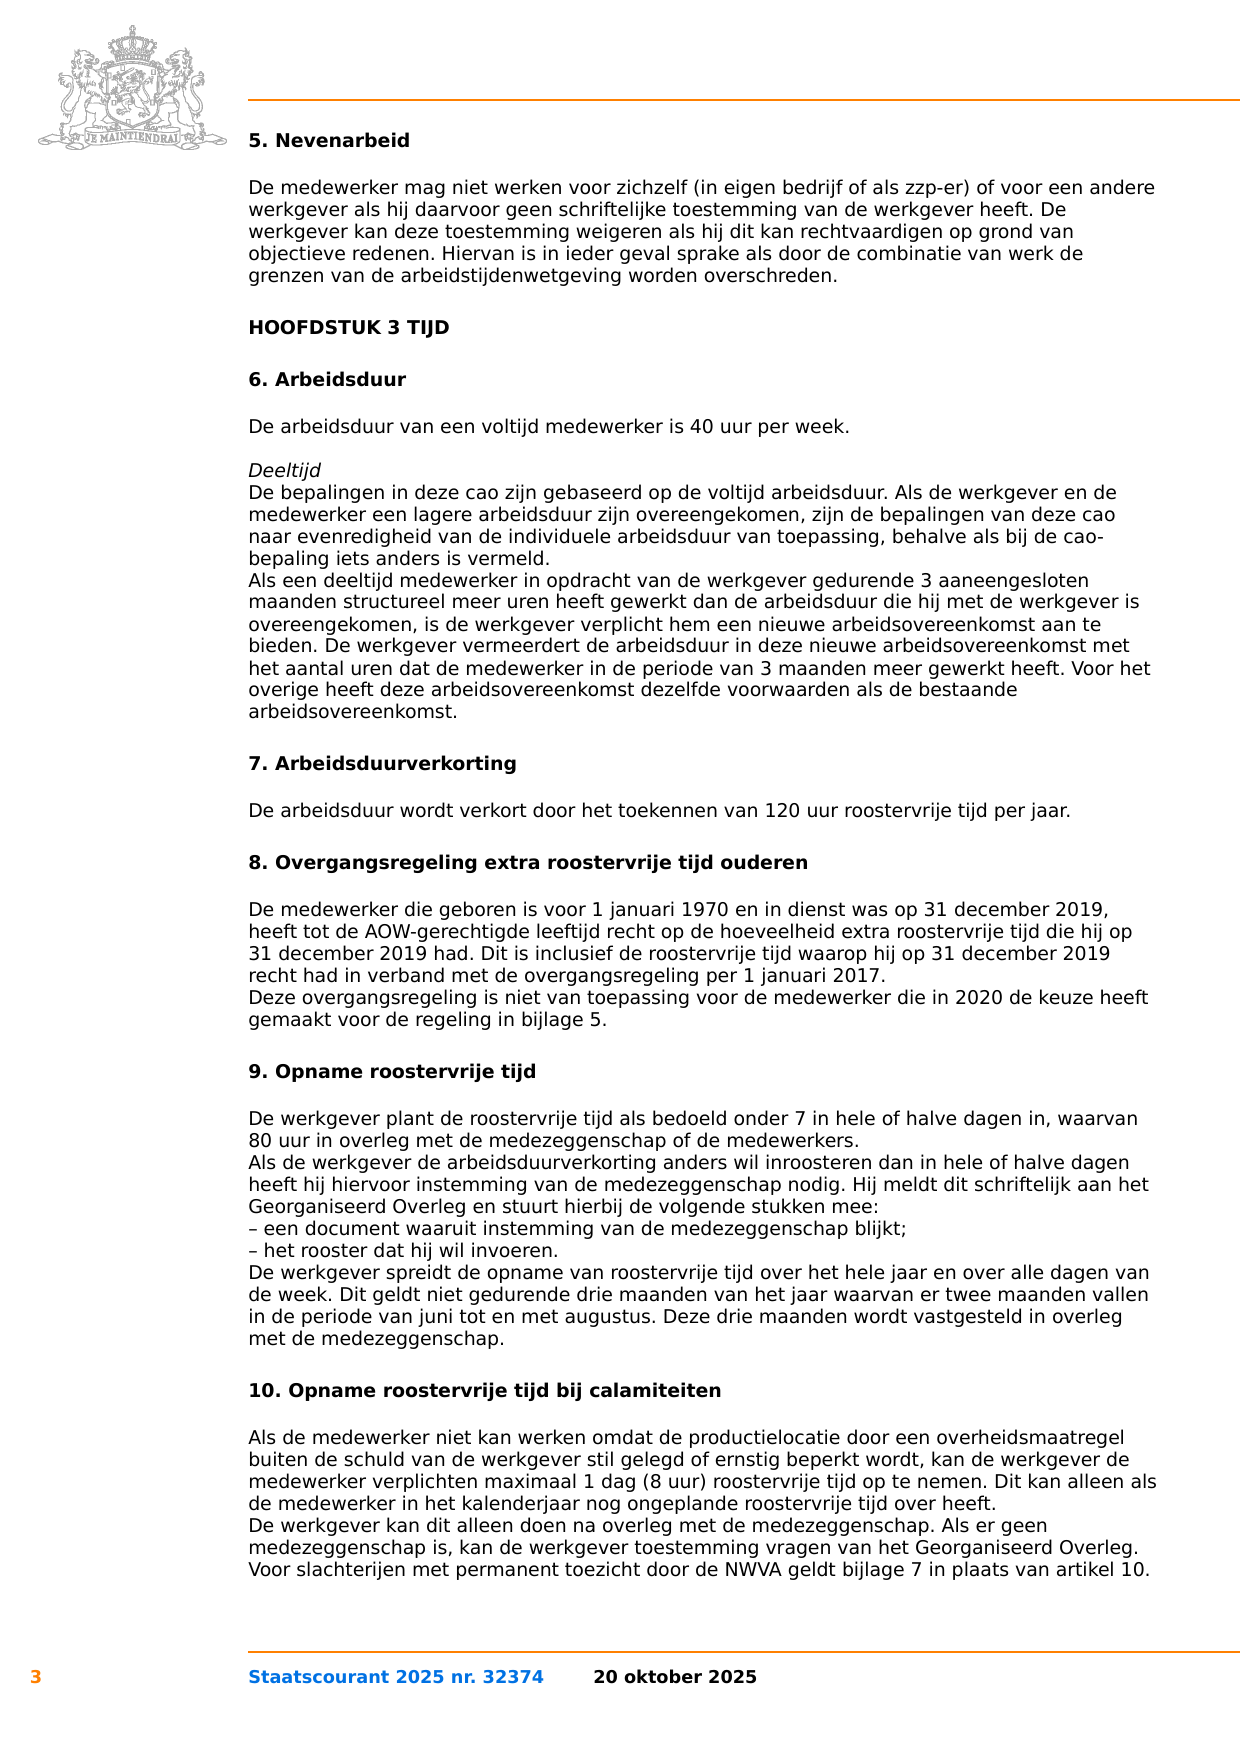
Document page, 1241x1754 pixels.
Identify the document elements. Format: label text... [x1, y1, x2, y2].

subtitle 6. Arbeidsduur [248, 369, 1163, 391]
text De werkgever plant de roostervrije tijd als bedoeld onder 7 in hele of halve dagen in, waarvan 80 uur in overleg met de medezeggenschap of de medewerkers. [248, 1108, 1163, 1152]
text Als een deeltijd medewerker in opdracht van de werkgever gedurende 3 aaneengesloten maanden structureel meer uren heeft gewerkt dan de arbeidsduur die hij met de werkgever is overeengekomen, is de werkgever verplicht hem een nieuwe arbeidsovereenkomst aan te bieden. De werkgever vermeerdert de arbeidsduur in deze nieuwe arbeidsovereenkomst met het aantal uren dat de medewerker in de periode van 3 maanden meer gewerkt heeft. Voor het overige heeft deze arbeidsovereenkomst dezelfde voorwaarden als de bestaande arbeidsovereenkomst. [248, 569, 1163, 723]
text De bepalingen in deze cao zijn gebaseerd op de voltijd arbeidsduur. Als de werkgever en de medewerker een lagere arbeidsduur zijn overeengekomen, zijn de bepalingen van deze cao naar evenredigheid van de individuele arbeidsduur van toepassing, behalve als bij de cao-bepaling iets anders is vermeld. [248, 482, 1163, 569]
picture [38, 25, 227, 150]
text De arbeidsduur van een voltijd medewerker is 40 uur per week. [248, 416, 1163, 438]
text De medewerker mag niet werken voor zichzelf (in eigen bedrijf of als zzp-er) of voor een andere werkgever als hij daarvoor geen schriftelijke toestemming van de werkgever heeft. De werkgever kan deze toestemming weigeren als hij dit kan rechtvaardigen op grond van objectieve redenen. Hiervan is in ieder geval sprake als door de combinatie van werk de grenzen van de arbeidstijdenwetgeving worden overschreden. [248, 177, 1163, 287]
text Voor slachterijen met permanent toezicht door de NWVA geldt bijlage 7 in plaats van artikel 10. [248, 1559, 1163, 1581]
text De medewerker die geboren is voor 1 januari 1970 en in dienst was op 31 december 2019, heeft tot de AOW-gerechtigde leeftijd recht op de hoeveelheid extra roostervrije tijd die hij op 31 december 2019 had. Dit is inclusief de roostervrije tijd waarop hij op 31 december 2019 recht had in verband met de overgangsregeling per 1 januari 2017. [248, 899, 1163, 987]
subtitle Deeltijd [248, 459, 1163, 482]
text Als de werkgever de arbeidsduurverkorting anders wil inroosteren dan in hele of halve dagen heeft hij hiervoor instemming van de medezeggenschap nodig. Hij meldt dit schriftelijk aan het Georganiseerd Overleg en stuurt hierbij de volgende stukken mee: [248, 1152, 1163, 1218]
text De werkgever spreidt de opname van roostervrije tijd over het hele jaar en over alle dagen van de week. Dit geldt niet gedurende drie maanden van het jaar waarvan er twee maanden vallen in de periode van juni tot en met augustus. Deze drie maanden wordt vastgesteld in overleg met de medezeggenschap. [248, 1262, 1163, 1350]
subtitle 5. Nevenarbeid [248, 130, 1163, 152]
text – het rooster dat hij wil invoeren. [248, 1240, 1163, 1262]
text De arbeidsduur wordt verkort door het toekennen van 120 uur roostervrije tijd per jaar. [248, 800, 1163, 822]
subtitle 7. Arbeidsduurverkorting [248, 753, 1163, 775]
text – een document waaruit instemming van de medezeggenschap blijkt; [248, 1218, 1163, 1240]
subtitle 10. Opname roostervrije tijd bij calamiteiten [248, 1380, 1163, 1402]
text De werkgever kan dit alleen doen na overleg met de medezeggenschap. Als er geen medezeggenschap is, kan de werkgever toestemming vragen van het Georganiseerd Overleg. [248, 1515, 1163, 1559]
subtitle 8. Overgangsregeling extra roostervrije tijd ouderen [248, 852, 1163, 874]
subtitle 9. Opname roostervrije tijd [248, 1061, 1163, 1083]
subtitle HOOFDSTUK 3 TIJD [248, 317, 1163, 339]
text Deze overgangsregeling is niet van toepassing voor de medewerker die in 2020 de keuze heeft gemaakt voor de regeling in bijlage 5. [248, 987, 1163, 1031]
text Als de medewerker niet kan werken omdat de productielocatie door een overheidsmaatregel buiten de schuld van de werkgever stil gelegd of ernstig beperkt wordt, kan de werkgever de medewerker verplichten maximaal 1 dag (8 uur) roostervrije tijd op te nemen. Dit kan alleen als de medewerker in het kalenderjaar nog ongeplande roostervrije tijd over heeft. [248, 1427, 1163, 1515]
